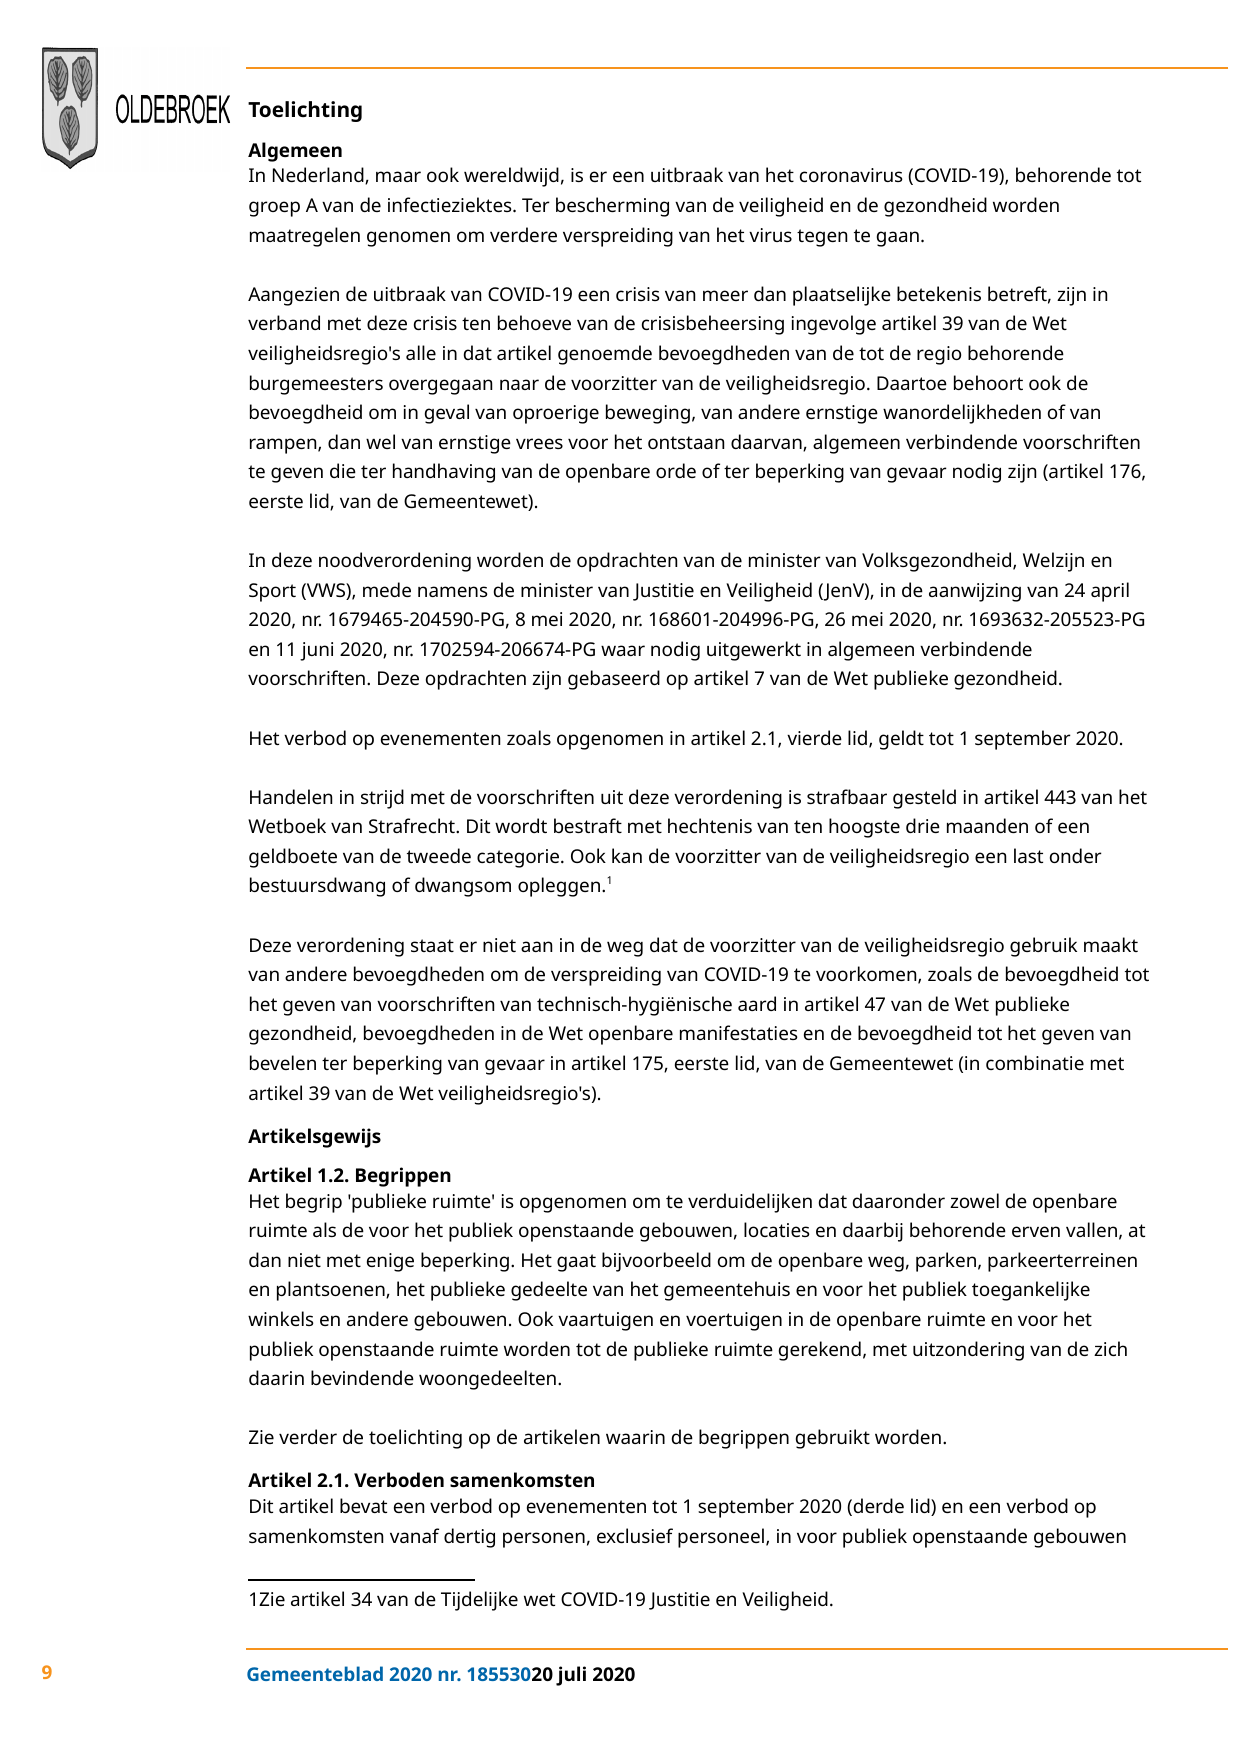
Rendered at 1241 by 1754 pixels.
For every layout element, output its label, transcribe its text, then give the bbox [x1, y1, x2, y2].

text Deze verordening staat er niet aan in de weg dat de voorzitter van de veiligheidsregio gebruik maakt van andere bevoegdheden om de verspreiding van COVID-19 te voorkomen, zoals de bevoegdheid tot het geven van voorschriften van technisch-hygiënische aard in artikel 47 van de Wet publieke gezondheid, bevoegdheden in de Wet openbare manifestaties en de bevoegdheid tot het geven van bevelen ter beperking van gevaar in artikel 175, eerste lid, van de Gemeentewet (in combinatie met artikel 39 van de Wet veiligheidsregio's). [248, 932, 1152, 1105]
text Artikelsgewijs [248, 1123, 1152, 1148]
text Zie artikel 34 van de Tijdelijke wet COVID-19 Justitie en Veiligheid. [248, 1586, 1152, 1612]
text Dit artikel bevat een verbod op evenementen tot 1 september 2020 (derde lid) en een verbod op samenkomsten vanaf dertig personen, exclusief personeel, in voor publiek openstaande gebouwen [248, 1493, 1152, 1549]
text Handelen in strijd met de voorschriften uit deze verordening is strafbaar gesteld in artikel 443 van het Wetboek van Strafrecht. Dit wordt bestraft met hechtenis van ten hoogste drie maanden of een geldboete van de tweede categorie. Ook kan de voorzitter van de veiligheidsregio een last onder bestuursdwang of dwangsom opleggen. [248, 784, 1152, 898]
text Artikel 2.1. Verboden samenkomsten [248, 1468, 1152, 1493]
text In deze noodverordening worden de opdrachten van de minister van Volksgezondheid, Welzijn en Sport (VWS), mede namens de minister van Justitie en Veiligheid (JenV), in de aanwijzing van 24 april 2020, nr. 1679465-204590-PG, 8 mei 2020, nr. 168601-204996-PG, 26 mei 2020, nr. 1693632-205523-PG en 11 juni 2020, nr. 1702594-206674-PG waar nodig uitgewerkt in algemeen verbindende voorschriften. Deze opdrachten zijn gebaseerd op artikel 7 van de Wet publieke gezondheid. [248, 547, 1152, 691]
text In Nederland, maar ook wereldwijd, is er een uitbraak van het coronavirus (COVID-19), behorende tot groep A van de infectieziektes. Ter bescherming van de veiligheid en de gezondheid worden maatregelen genomen om verdere verspreiding van het virus tegen te gaan. [248, 163, 1152, 247]
text Toelichting [248, 95, 1152, 123]
text Aangezien de uitbraak van COVID-19 een crisis van meer dan plaatselijke betekenis betreft, zijn in verband met deze crisis ten behoeve van de crisisbeheersing ingevolge artikel 39 van de Wet veiligheidsregio's alle in dat artikel genoemde bevoegdheden van de tot de regio behorende burgemeesters overgegaan naar de voorzitter van de veiligheidsregio. Daartoe behoort ook de bevoegdheid om in geval van oproerige beweging, van andere ernstige wanordelijkheden of van rampen, dan wel van ernstige vrees voor het ontstaan daarvan, algemeen verbindende voorschriften te geven die ter handhaving van de openbare orde of ter beperking van gevaar nodig zijn (artikel 176, eerste lid, van de Gemeentewet). [248, 281, 1152, 514]
picture [41, 47, 231, 172]
text Zie verder de toelichting op de artikelen waarin de begrippen gebruikt worden. [248, 1424, 1152, 1450]
text Artikel 1.2. Begrippen [248, 1162, 1152, 1188]
text Algemeen [248, 137, 1152, 163]
text Het verbod op evenementen zoals opgenomen in artikel 2.1, vierde lid, geldt tot 1 september 2020. [248, 725, 1152, 750]
text Het begrip 'publieke ruimte' is opgenomen om te verduidelijken dat daaronder zowel de openbare ruimte als de voor het publiek openstaande gebouwen, locaties en daarbij behorende erven vallen, at dan niet met enige beperking. Het gaat bijvoorbeeld om de openbare weg, parken, parkeerterreinen en plantsoenen, het publieke gedeelte van het gemeentehuis en voor het publiek toegankelijke winkels en andere gebouwen. Ook vaartuigen en voertuigen in de openbare ruimte en voor het publiek openstaande ruimte worden tot de publieke ruimte gerekend, met uitzondering van de zich daarin bevindende woongedeelten. [248, 1188, 1152, 1391]
